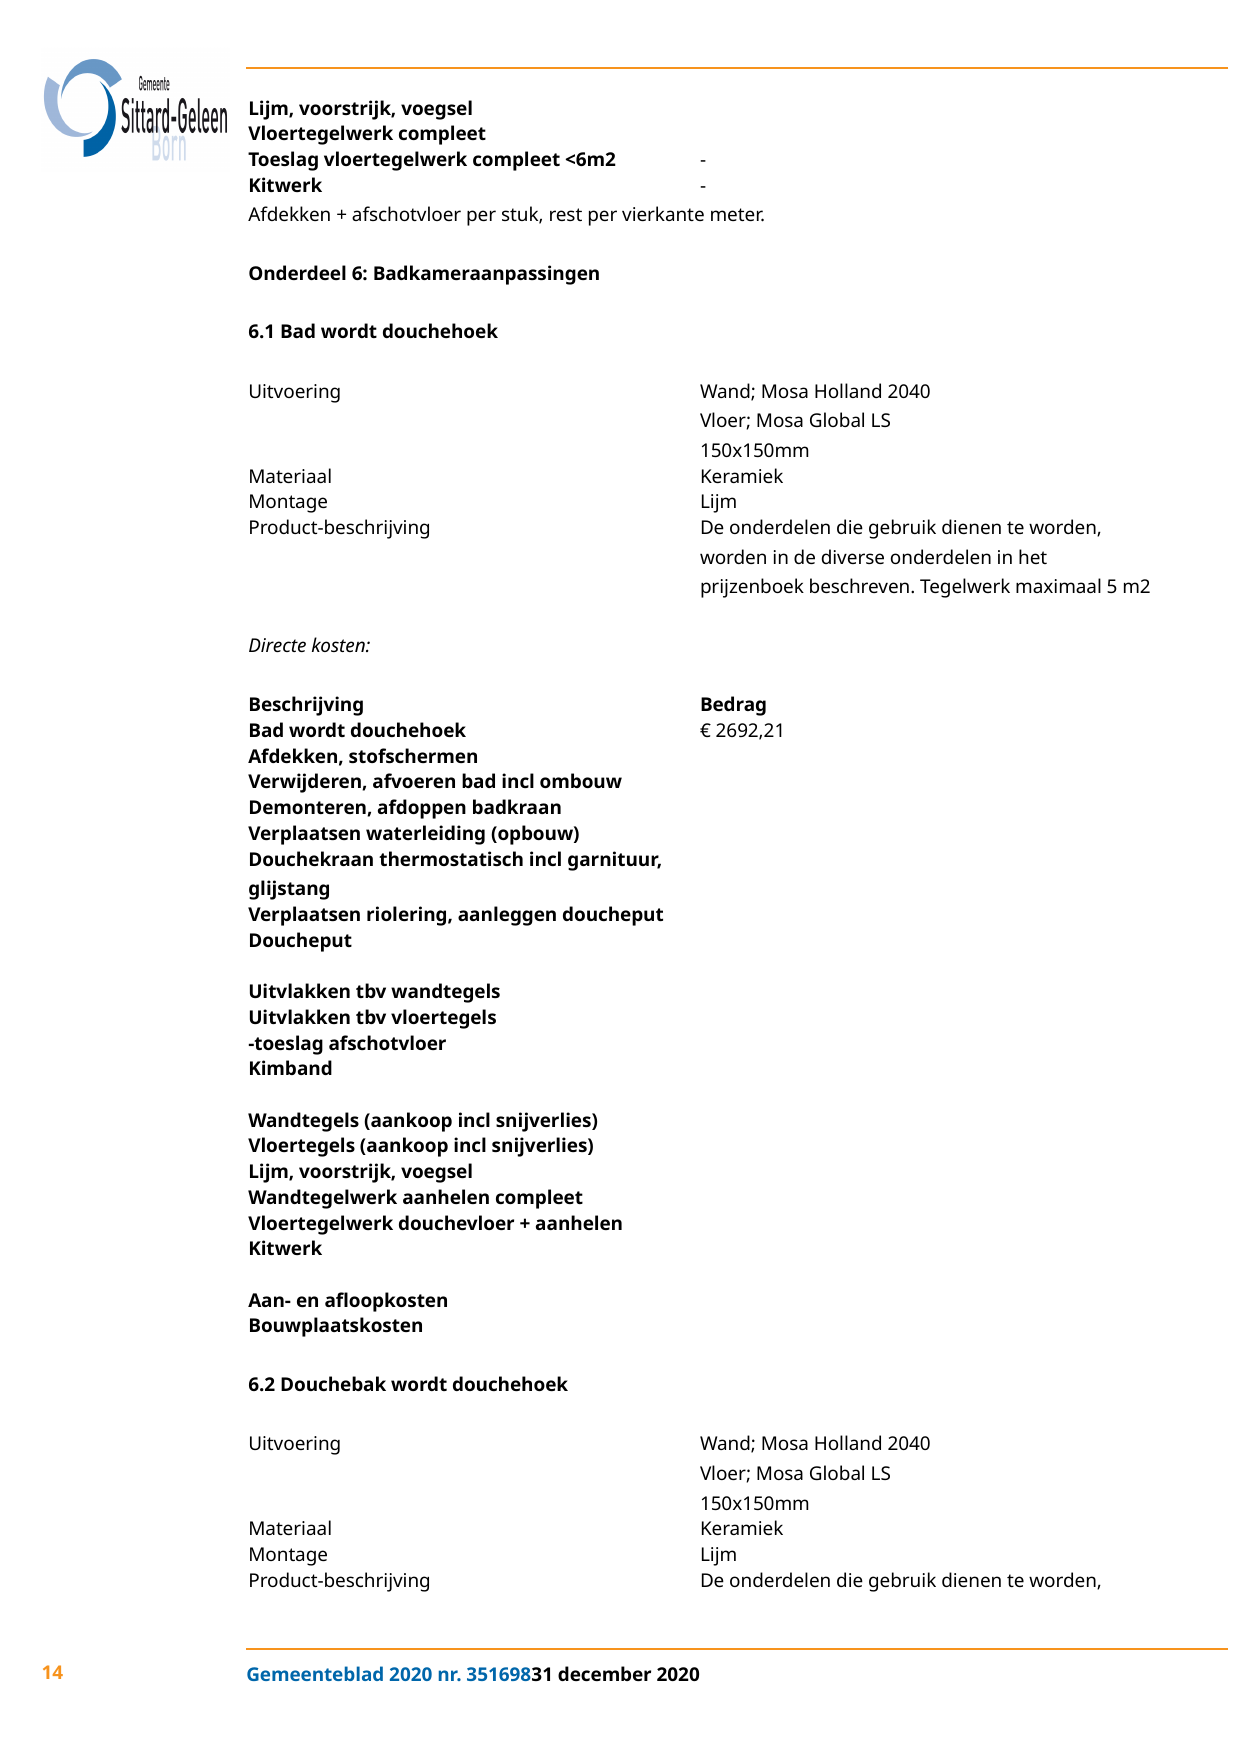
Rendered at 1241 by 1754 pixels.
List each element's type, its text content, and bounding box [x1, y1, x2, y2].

table_header Bedrag [700, 691, 1152, 717]
table_cell [700, 901, 1152, 927]
table_cell Demonteren, afdoppen badkraan [248, 794, 700, 820]
table_cell Product-beschrijving [248, 1567, 700, 1593]
table_cell Kimband [248, 1055, 700, 1081]
table_cell € 2692,21 [700, 717, 1152, 743]
table_cell [248, 1081, 700, 1107]
table_header Onderdeel 6: Badkameraanpassingen [248, 260, 1152, 286]
table_cell Montage [248, 489, 700, 514]
picture [41, 47, 231, 172]
table_cell Lijm [700, 489, 1152, 514]
table_cell [700, 1261, 1152, 1287]
table_cell [700, 1158, 1152, 1184]
table_cell [700, 743, 1152, 768]
table_cell - [700, 172, 1152, 198]
table_cell [700, 927, 1152, 952]
table_cell [700, 1055, 1152, 1081]
table_cell Wandtegelwerk aanhelen compleet [248, 1184, 700, 1210]
table_cell [700, 1287, 1152, 1313]
table_cell Materiaal [248, 1515, 700, 1541]
table_cell [700, 1133, 1152, 1158]
table_cell Wandtegels (aankoop incl snijverlies) [248, 1107, 700, 1133]
table_cell Doucheput [248, 927, 700, 952]
table_cell [700, 1030, 1152, 1055]
table_cell Keramiek [700, 463, 1152, 489]
table_cell Toeslag vloertegelwerk compleet <6m2 [248, 146, 700, 172]
table_cell Douchekraan thermostatisch incl garnituur, glijstang [248, 846, 700, 901]
table_header Beschrijving [248, 691, 700, 717]
table_cell [700, 121, 1152, 146]
table_cell Aan- en afloopkosten [248, 1287, 700, 1313]
table_cell [700, 95, 1152, 121]
table_cell [700, 1004, 1152, 1030]
table_cell [700, 794, 1152, 820]
text 6.2 Douchebak wordt douchehoek [248, 1371, 1152, 1397]
table_cell Materiaal [248, 463, 700, 489]
table_cell Uitvlakken tbv wandtegels [248, 978, 700, 1004]
table_cell Verplaatsen waterleiding (opbouw) [248, 820, 700, 846]
table_cell Bad wordt douchehoek [248, 717, 700, 743]
table_cell De onderdelen die gebruik dienen te worden, worden in de diverse onderdelen in het prijzenboek beschreven. Tegelwerk maximaal 5 m2 [700, 514, 1152, 599]
text Afdekken + afschotvloer per stuk, rest per vierkante meter. [248, 201, 1152, 227]
table_cell - [700, 146, 1152, 172]
table_cell [700, 1236, 1152, 1261]
table_cell Verplaatsen riolering, aanleggen doucheput [248, 901, 700, 927]
table_header Wand; Mosa Holland 2040 Vloer; Mosa Global LS 150x150mm [700, 378, 1152, 463]
table_cell Vloertegelwerk douchevloer + aanhelen [248, 1210, 700, 1236]
table_cell [700, 1210, 1152, 1236]
text 6.1 Bad wordt douchehoek [248, 319, 1152, 344]
table_cell -toeslag afschotvloer [248, 1030, 700, 1055]
table_cell [248, 1261, 700, 1287]
table_cell [248, 953, 700, 978]
table_cell [700, 1184, 1152, 1210]
table_cell Lijm, voorstrijk, voegsel [248, 95, 700, 121]
table_cell Montage [248, 1541, 700, 1567]
table_cell [700, 820, 1152, 846]
table_cell Lijm, voorstrijk, voegsel [248, 1158, 700, 1184]
table_cell Kitwerk [248, 172, 700, 198]
table_header Uitvoering [248, 378, 700, 463]
table_header Wand; Mosa Holland 2040 Vloer; Mosa Global LS 150x150mm [700, 1431, 1152, 1515]
table_cell Uitvlakken tbv vloertegels [248, 1004, 700, 1030]
table_cell Verwijderen, afvoeren bad incl ombouw [248, 769, 700, 794]
table_cell Product-beschrijving [248, 514, 700, 599]
table_cell Lijm [700, 1541, 1152, 1567]
table_cell [700, 1313, 1152, 1338]
table_cell Bouwplaatskosten [248, 1313, 700, 1338]
table_cell [700, 1107, 1152, 1133]
text Directe kosten: [248, 632, 1152, 658]
table_cell [700, 769, 1152, 794]
table_cell Vloertegelwerk compleet [248, 121, 700, 146]
table_header Uitvoering [248, 1431, 700, 1515]
table_cell Vloertegels (aankoop incl snijverlies) [248, 1133, 700, 1158]
table_cell [700, 978, 1152, 1004]
table_cell [700, 953, 1152, 978]
table_cell [700, 1081, 1152, 1107]
table_cell Kitwerk [248, 1236, 700, 1261]
table_cell [700, 846, 1152, 901]
table_cell Afdekken, stofschermen [248, 743, 700, 768]
table_cell Keramiek [700, 1515, 1152, 1541]
table_cell De onderdelen die gebruik dienen te worden, [700, 1567, 1152, 1593]
